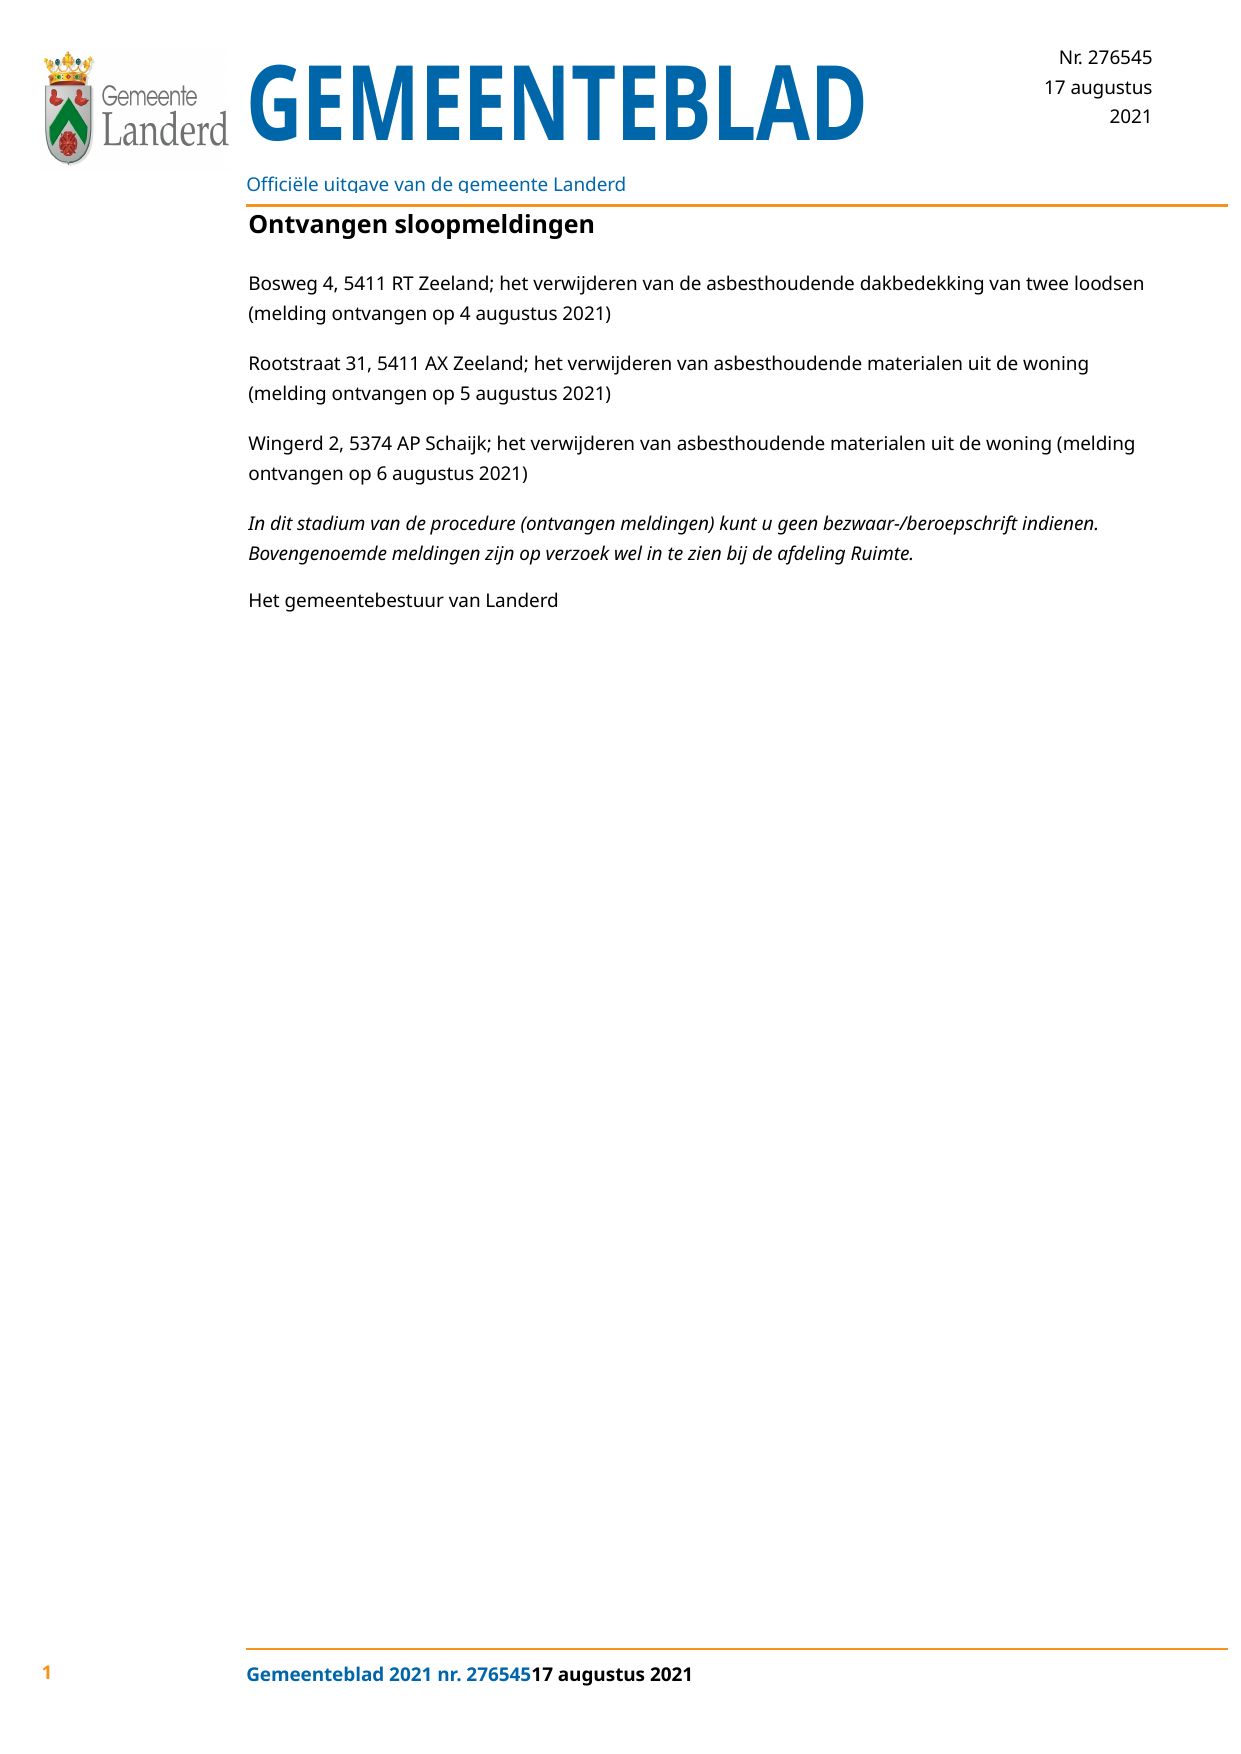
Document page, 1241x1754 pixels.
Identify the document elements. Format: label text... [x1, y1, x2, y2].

text Rootstraat 31, 5411 AX Zeeland; het verwijderen van asbesthoudende materialen uit de woning (melding ontvangen op 5 augustus 2021) [248, 350, 1152, 406]
text In dit stadium van de procedure (ontvangen meldingen) kunt u geen bezwaar-/beroepschrift indienen. Bovengenoemde meldingen zijn op verzoek wel in te zien bij de afdeling Ruimte. [248, 510, 1152, 566]
text Het gemeentebestuur van Landerd [248, 588, 1152, 613]
text Wingerd 2, 5374 AP Schaijk; het verwijderen van asbesthoudende materialen uit de woning (melding ontvangen op 6 augustus 2021) [248, 430, 1152, 486]
picture [41, 47, 231, 172]
text Ontvangen sloopmeldingen [248, 207, 1152, 241]
text Bosweg 4, 5411 RT Zeeland; het verwijderen van de asbesthoudende dakbedekking van twee loodsen (melding ontvangen op 4 augustus 2021) [248, 270, 1152, 326]
